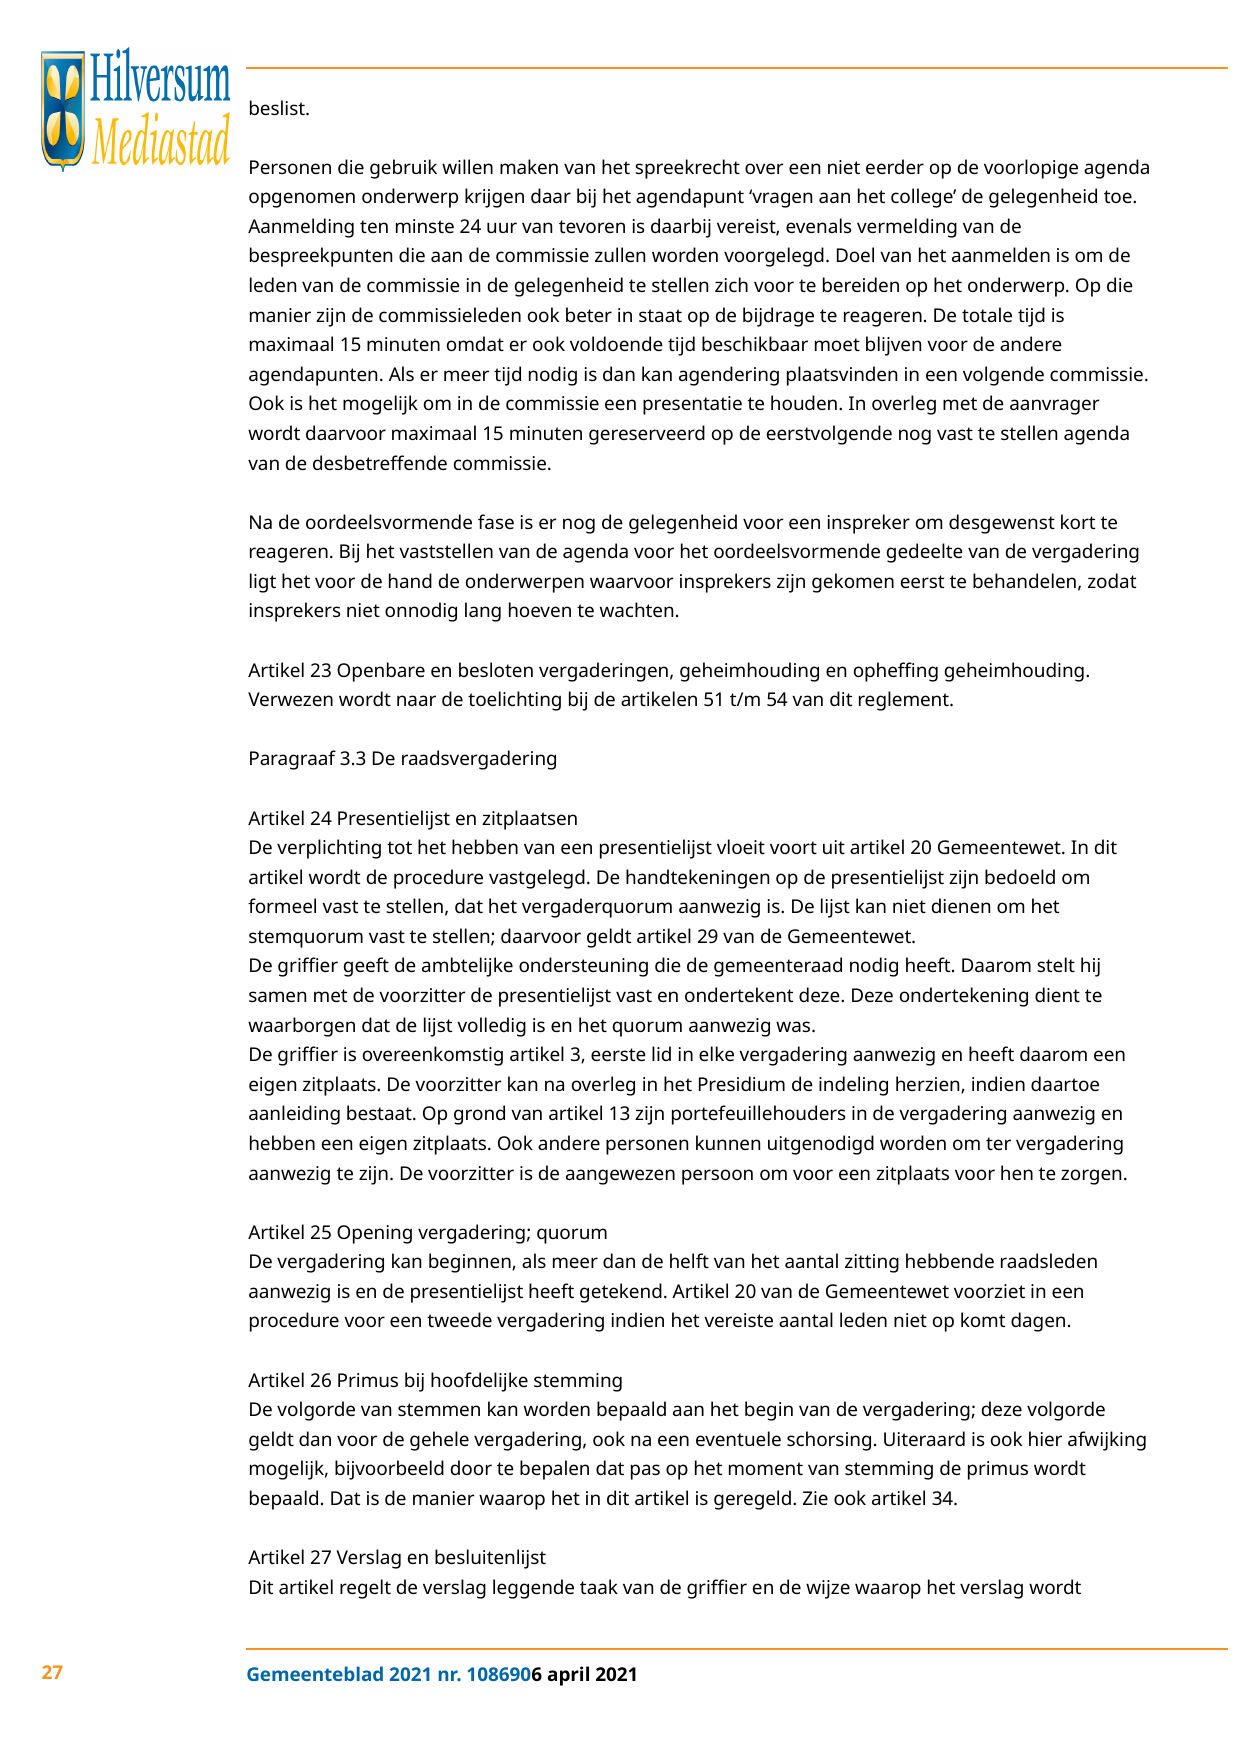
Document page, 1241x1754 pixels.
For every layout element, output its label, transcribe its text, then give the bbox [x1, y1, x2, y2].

text Personen die gebruik willen maken van het spreekrecht over een niet eerder op de voorlopige agenda opgenomen onderwerp krijgen daar bij het agendapunt ‘vragen aan het college’ de gelegenheid toe. Aanmelding ten minste 24 uur van tevoren is daarbij vereist, evenals vermelding van de bespreekpunten die aan de commissie zullen worden voorgelegd. Doel van het aanmelden is om de leden van de commissie in de gelegenheid te stellen zich voor te bereiden op het onderwerp. Op die manier zijn de commissieleden ook beter in staat op de bijdrage te reageren. De totale tijd is maximaal 15 minuten omdat er ook voldoende tijd beschikbaar moet blijven voor de andere agendapunten. Als er meer tijd nodig is dan kan agendering plaatsvinden in een volgende commissie. [248, 154, 1152, 387]
text Paragraaf 3.3 De raadsvergadering [248, 746, 1152, 771]
text Dit artikel regelt de verslag leggende taak van de griffier en de wijze waarop het verslag wordt [248, 1574, 1152, 1600]
text Verwezen wordt naar de toelichting bij de artikelen 51 t/m 54 van dit reglement. [248, 686, 1152, 712]
text Artikel 26 Primus bij hoofdelijke stemming [248, 1367, 1152, 1393]
text De vergadering kan beginnen, als meer dan de helft van het aantal zitting hebbende raadsleden aanwezig is en de presentielijst heeft getekend. Artikel 20 van de Gemeentewet voorziet in een procedure voor een tweede vergadering indien het vereiste aantal leden niet op komt dagen. [248, 1248, 1152, 1333]
text Ook is het mogelijk om in de commissie een presentatie te houden. In overleg met de aanvrager wordt daarvoor maximaal 15 minuten gereserveerd op de eerstvolgende nog vast te stellen agenda van de desbetreffende commissie. [248, 391, 1152, 476]
text beslist. [248, 95, 1152, 121]
text Artikel 25 Opening vergadering; quorum [248, 1219, 1152, 1245]
text Artikel 23 Openbare en besloten vergaderingen, geheimhouding en opheffing geheimhouding. [248, 657, 1152, 683]
text De volgorde van stemmen kan worden bepaald aan het begin van de vergadering; deze volgorde geldt dan voor de gehele vergadering, ook na een eventuele schorsing. Uiteraard is ook hier afwijking mogelijk, bijvoorbeeld door te bepalen dat pas op het moment van stemming de primus wordt bepaald. Dat is de manier waarop het in dit artikel is geregeld. Zie ook artikel 34. [248, 1396, 1152, 1511]
text Na de oordeelsvormende fase is er nog de gelegenheid voor een inspreker om desgewenst kort te reageren. Bij het vaststellen van de agenda voor het oordeelsvormende gedeelte van de vergadering ligt het voor de hand de onderwerpen waarvoor insprekers zijn gekomen eerst te behandelen, zodat insprekers niet onnodig lang hoeven te wachten. [248, 509, 1152, 623]
text De griffier is overeenkomstig artikel 3, eerste lid in elke vergadering aanwezig en heeft daarom een eigen zitplaats. De voorzitter kan na overleg in het Presidium de indeling herzien, indien daartoe aanleiding bestaat. Op grond van artikel 13 zijn portefeuillehouders in de vergadering aanwezig en hebben een eigen zitplaats. Ook andere personen kunnen uitgenodigd worden om ter vergadering aanwezig te zijn. De voorzitter is de aangewezen persoon om voor een zitplaats voor hen te zorgen. [248, 1041, 1152, 1186]
picture [41, 47, 231, 172]
text De griffier geeft de ambtelijke ondersteuning die de gemeenteraad nodig heeft. Daarom stelt hij samen met de voorzitter de presentielijst vast en ondertekent deze. Deze ondertekening dient te waarborgen dat de lijst volledig is en het quorum aanwezig was. [248, 953, 1152, 1038]
text De verplichting tot het hebben van een presentielijst vloeit voort uit artikel 20 Gemeentewet. In dit artikel wordt de procedure vastgelegd. De handtekeningen op de presentielijst zijn bedoeld om formeel vast te stellen, dat het vergaderquorum aanwezig is. De lijst kan niet dienen om het stemquorum vast te stellen; daarvoor geldt artikel 29 van de Gemeentewet. [248, 834, 1152, 949]
text Artikel 27 Verslag en besluitenlijst [248, 1544, 1152, 1570]
text Artikel 24 Presentielijst en zitplaatsen [248, 805, 1152, 831]
